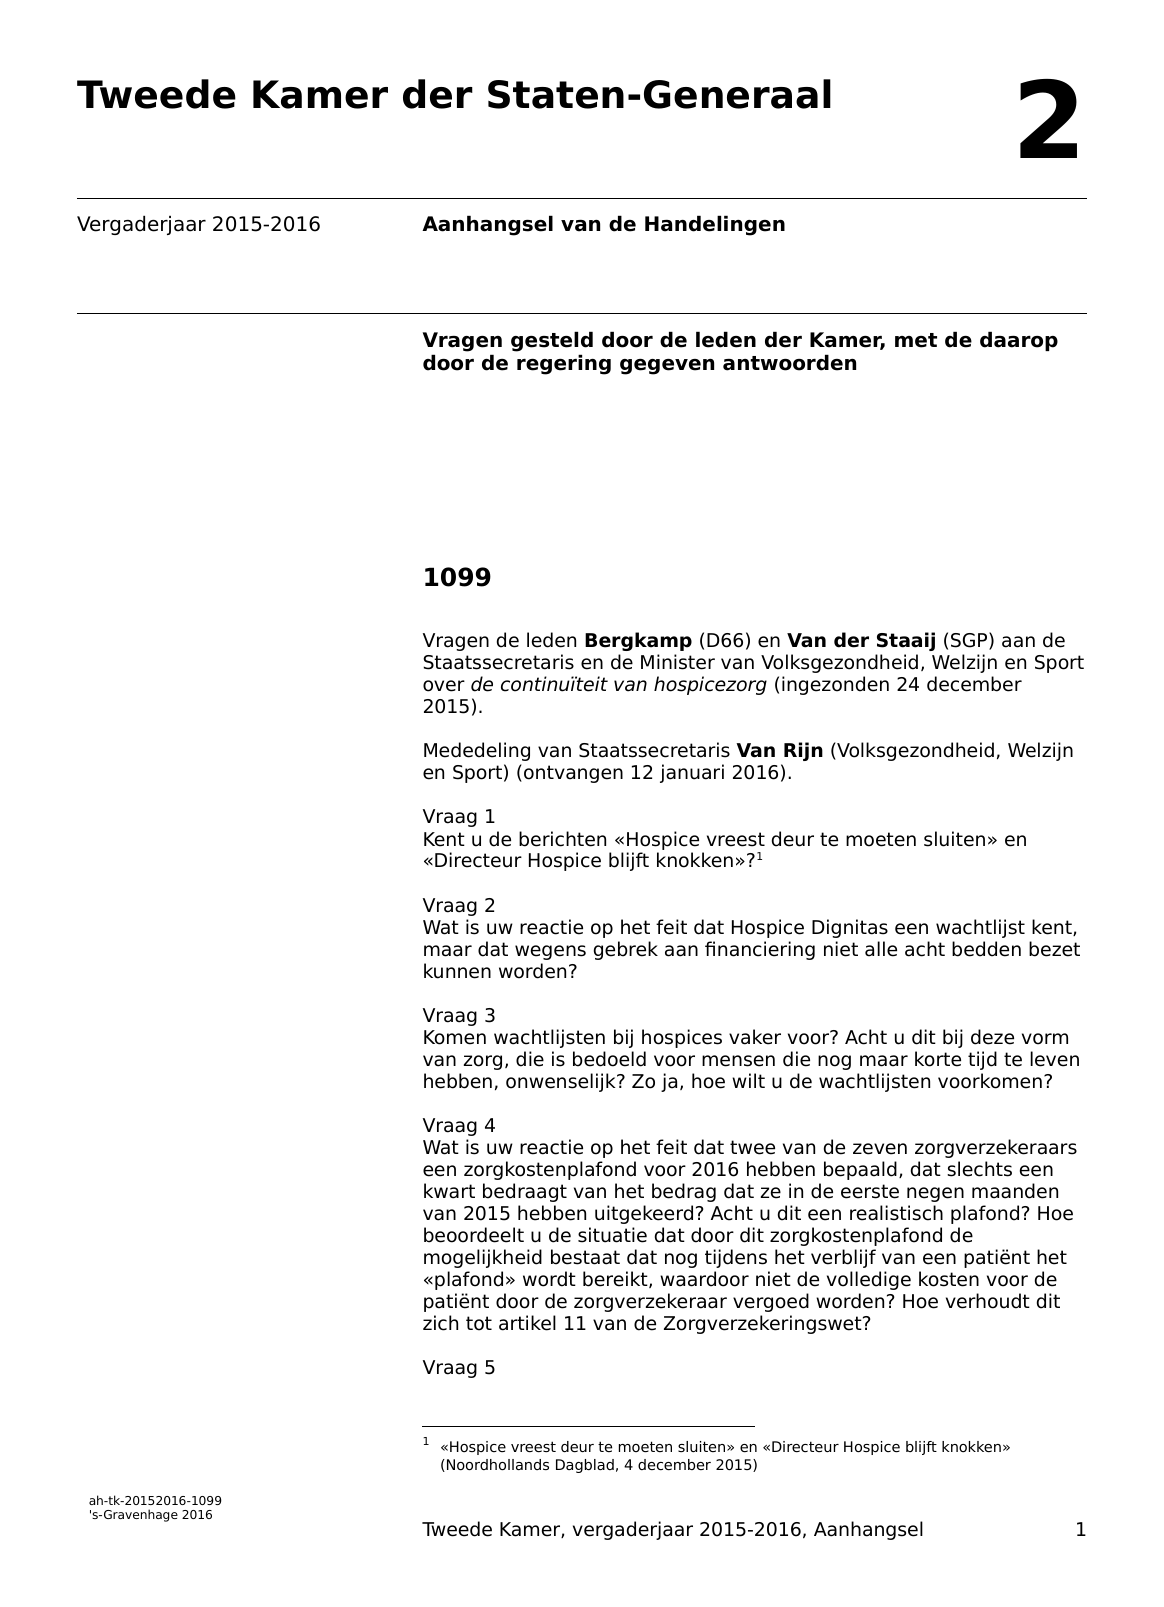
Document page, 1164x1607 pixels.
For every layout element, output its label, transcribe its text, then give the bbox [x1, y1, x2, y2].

text Vraag 5 [422, 1357, 1087, 1379]
text Vragen de leden Bergkamp (D66) en Van der Staaij (SGP) aan de Staatssecretaris en de Minister van Volksgezondheid, Welzijn en Sport over de continuïteit van hospicezorg (ingezonden 24 december 2015). [422, 630, 1087, 718]
text Kent u de berichten «Hospice vreest deur te moeten sluiten» en «Directeur Hospice blijft knokken»? [422, 828, 1087, 872]
text Komen wachtlijsten bij hospices vaker voor? Acht u dit bij deze vorm van zorg, die is bedoeld voor mensen die nog maar korte tijd te leven hebben, onwenselijk? Zo ja, hoe wilt u de wachtlijsten voorkomen? [422, 1027, 1087, 1093]
text Vraag 2 [422, 894, 1087, 917]
table_header 2 [886, 59, 1087, 198]
text Vraag 4 [422, 1115, 1087, 1137]
text Mededeling van Staatssecretaris Van Rijn (Volksgezondheid, Welzijn en Sport) (ontvangen 12 januari 2016). [422, 740, 1087, 784]
text Wat is uw reactie op het feit dat twee van de zeven zorgverzekeraars een zorgkostenplafond voor 2016 hebben bepaald, dat slechts een kwart bedraagt van het bedrag dat ze in de eerste negen maanden van 2015 hebben uitgekeerd? Acht u dit een realistisch plafond? Hoe beoordeelt u de situatie dat door dit zorgkostenplafond de mogelijkheid bestaat dat nog tijdens het verblijf van een patiënt het «plafond» wordt bereikt, waardoor niet de volledige kosten voor de patiënt door de zorgverzekeraar vergoed worden? Hoe verhoudt dit zich tot artikel 11 van de Zorgverzekeringswet? [422, 1137, 1087, 1334]
text 1099 [422, 563, 1087, 592]
text Vraag 3 [422, 1005, 1087, 1027]
table_cell Vragen gesteld door de leden der Kamer, met de daarop door de regering gegeven antwoorden [422, 314, 1087, 375]
text Wat is uw reactie op het feit dat Hospice Dignitas een wachtlijst kent, maar dat wegens gebrek aan financiering niet alle acht bedden bezet kunnen worden? [422, 917, 1087, 982]
text «Hospice vreest deur te moeten sluiten» en «Directeur Hospice blijft knokken» (Noordhollands Dagblad, 4 december 2015) [422, 1435, 1087, 1474]
text 's-Gravenhage 2016 [88, 1508, 323, 1522]
table_cell Aanhangsel van de Handelingen [422, 199, 1087, 313]
table_cell [77, 314, 422, 375]
text Vraag 1 [422, 806, 1087, 828]
text ah-tk-20152016-1099 [88, 1494, 323, 1508]
table_cell Vergaderjaar 2015-2016 [77, 199, 422, 313]
table_header Tweede Kamer der Staten-Generaal [77, 59, 886, 198]
